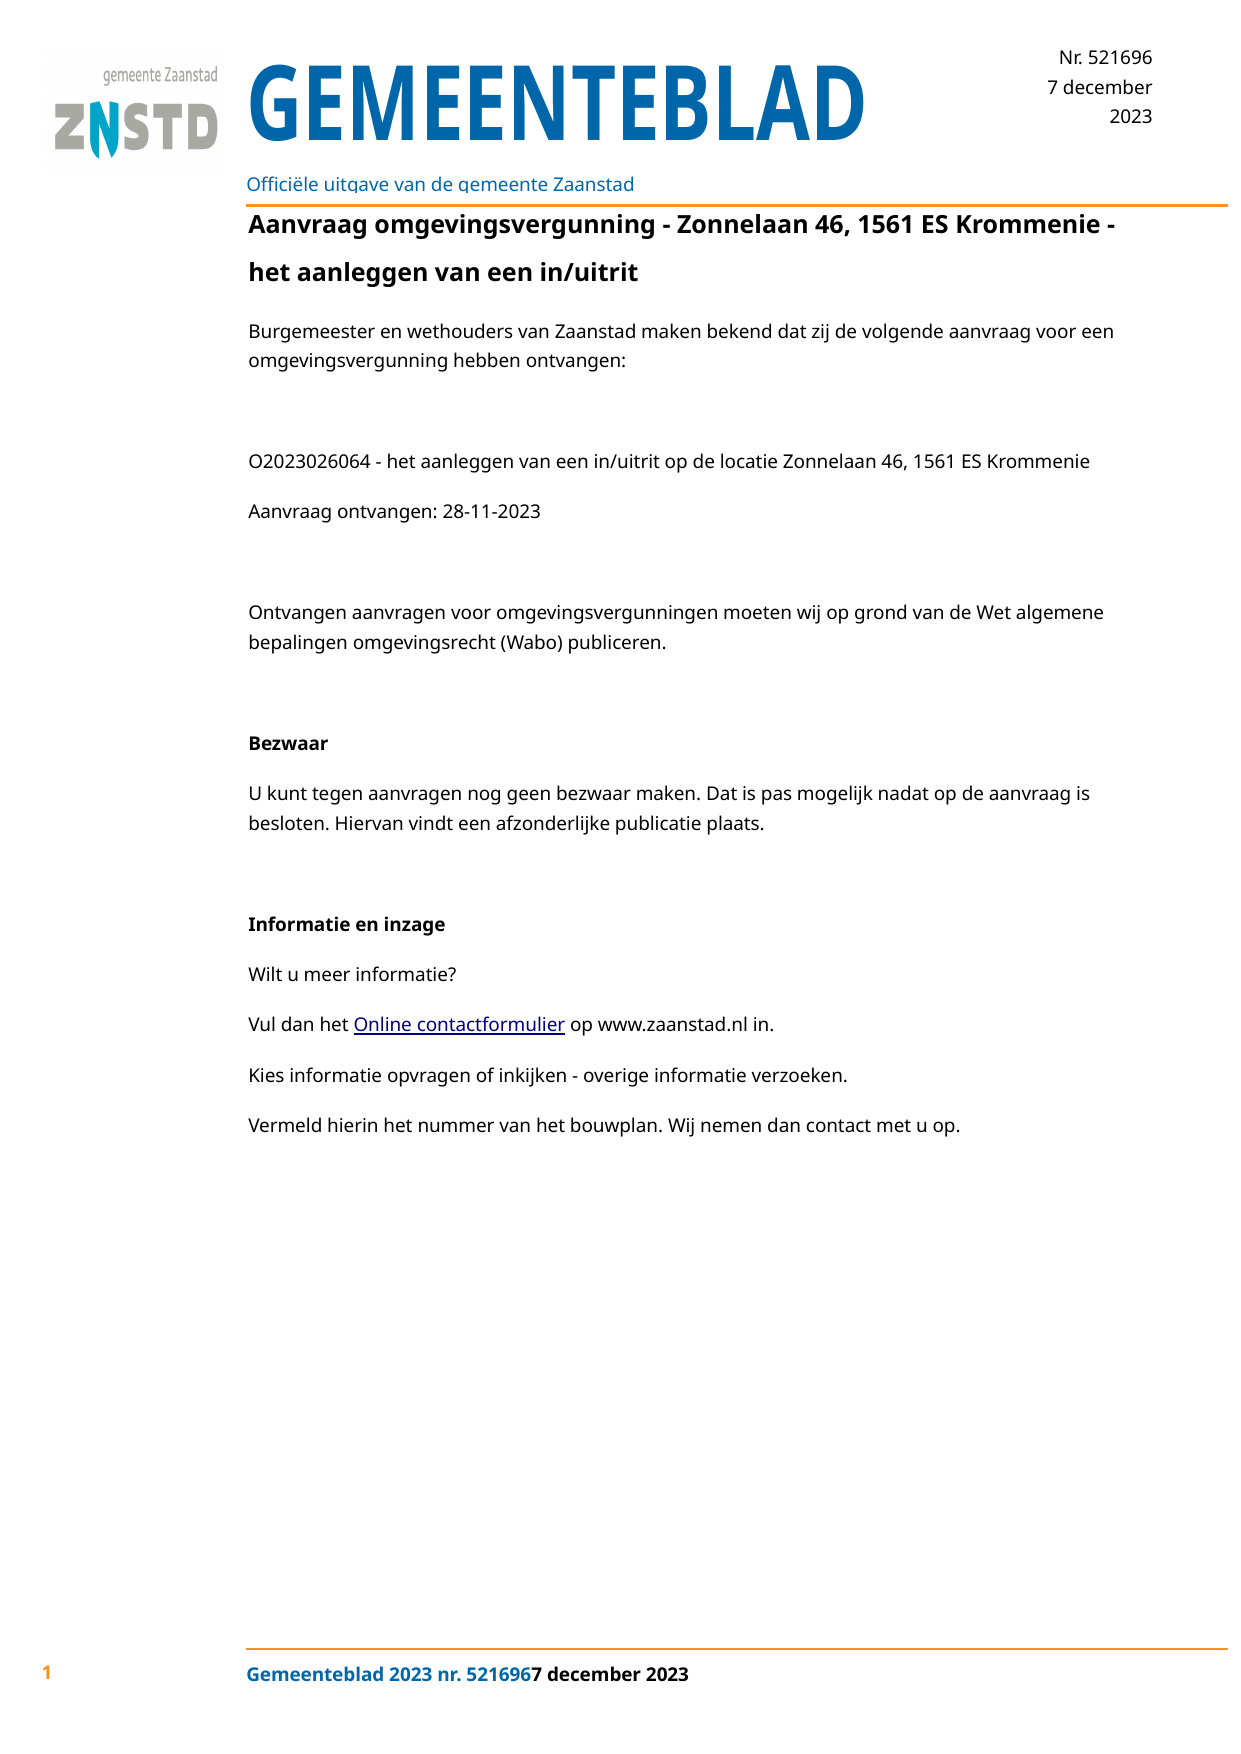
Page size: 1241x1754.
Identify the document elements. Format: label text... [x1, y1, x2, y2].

text Aanvraag ontvangen: 28-11-2023 [248, 499, 1152, 524]
text Ontvangen aanvragen voor omgevingsvergunningen moeten wij op grond van de Wet algemene bepalingen omgevingsrecht (Wabo) publiceren. [248, 599, 1152, 655]
text Aanvraag omgevingsvergunning - Zonnelaan 46, 1561 ES Krommenie - het aanleggen van een in/uitrit [248, 207, 1152, 288]
text Burgemeester en wethouders van Zaanstad maken bekend dat zij de volgende aanvraag voor een omgevingsvergunning hebben ontvangen: [248, 318, 1152, 373]
text Vul dan het Online contactformulier op www.zaanstad.nl in. [248, 1012, 1152, 1037]
text U kunt tegen aanvragen nog geen bezwaar maken. Dat is pas mogelijk nadat op de aanvraag is besloten. Hiervan vindt een afzonderlijke publicatie plaats. [248, 780, 1152, 836]
text Bezwaar [248, 730, 1152, 756]
text O2023026064 - het aanleggen van een in/uitrit op de locatie Zonnelaan 46, 1561 ES Krommenie [248, 448, 1152, 474]
text Wilt u meer informatie? [248, 961, 1152, 987]
text Vermeld hierin het nummer van het bouwplan. Wij nemen dan contact met u op. [248, 1112, 1152, 1138]
text Informatie en inzage [248, 911, 1152, 937]
picture [41, 47, 231, 172]
text Kies informatie opvragen of inkijken - overige informatie verzoeken. [248, 1062, 1152, 1088]
